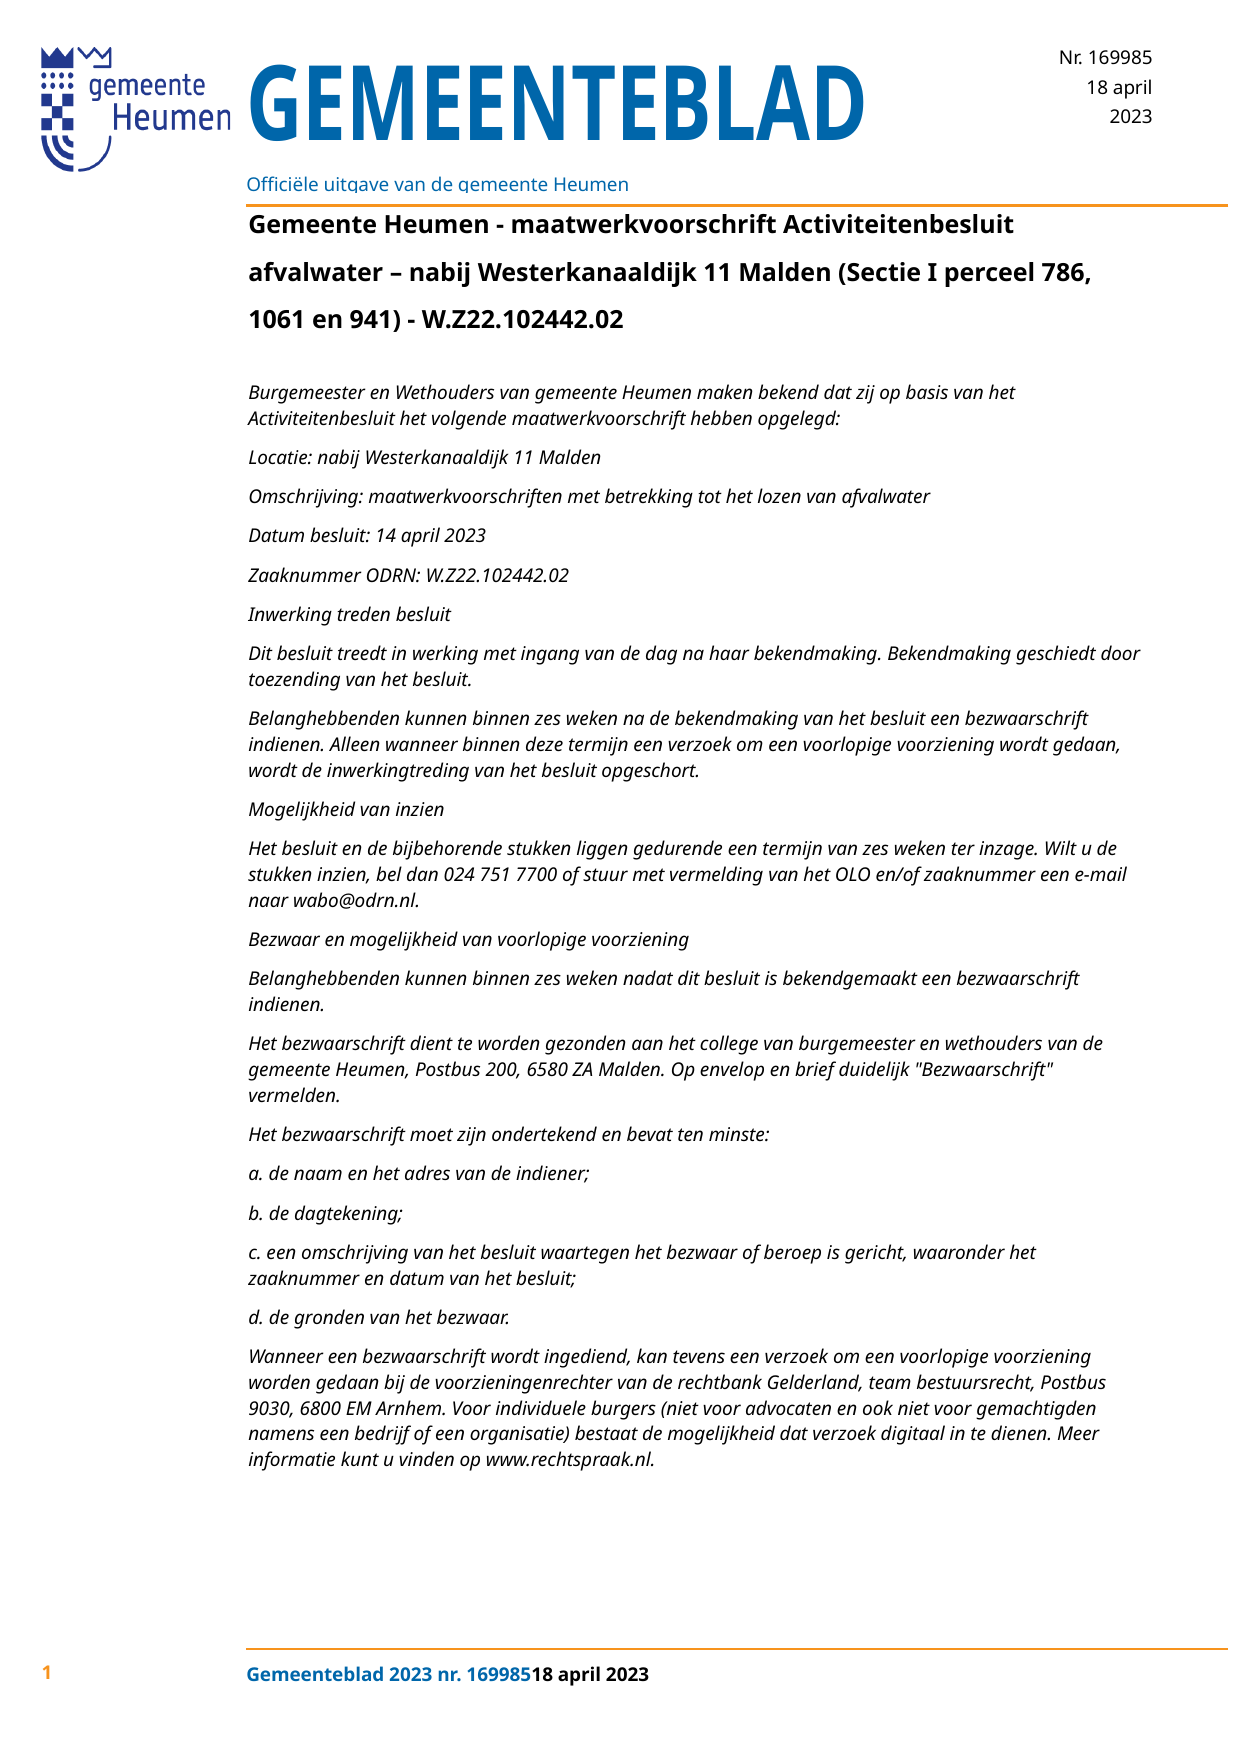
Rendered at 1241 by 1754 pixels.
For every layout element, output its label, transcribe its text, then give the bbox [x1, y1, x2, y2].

text a. de naam en het adres van de indiener; [248, 1160, 1152, 1186]
text Het besluit en de bijbehorende stukken liggen gedurende een termijn van zes weken ter inzage. Wilt u de stukken inzien, bel dan 024 751 7700 of stuur met vermelding van het OLO en/of zaaknummer een e-mail naar wabo@odrn.nl. [248, 835, 1152, 913]
text Mogelijkheid van inzien [248, 796, 1152, 822]
text Gemeente Heumen - maatwerkvoorschrift Activiteitenbesluit afvalwater – nabij Westerkanaaldijk 11 Malden (Sectie I perceel 786, 1061 en 941) - W.Z22.102442.02 [248, 207, 1152, 336]
text Datum besluit: 14 april 2023 [248, 523, 1152, 548]
text d. de gronden van het bezwaar. [248, 1304, 1152, 1330]
text Zaaknummer ODRN: W.Z22.102442.02 [248, 562, 1152, 588]
text Wanneer een bezwaarschrift wordt ingediend, kan tevens een verzoek om een voorlopige voorziening worden gedaan bij de voorzieningenrechter van de rechtbank Gelderland, team bestuursrecht, Postbus 9030, 6800 EM Arnhem. Voor individuele burgers (niet voor advocaten en ook niet voor gemachtigden namens een bedrijf of een organisatie) bestaat de mogelijkheid dat verzoek digitaal in te dienen. Meer informatie kunt u vinden op www.rechtspraak.nl. [248, 1343, 1152, 1472]
text Het bezwaarschrift moet zijn ondertekend en bevat ten minste: [248, 1121, 1152, 1147]
text Locatie: nabij Westerkanaaldijk 11 Malden [248, 444, 1152, 470]
text Dit besluit treedt in werking met ingang van de dag na haar bekendmaking. Bekendmaking geschiedt door toezending van het besluit. [248, 640, 1152, 692]
text b. de dagtekening; [248, 1200, 1152, 1225]
text Belanghebbenden kunnen binnen zes weken nadat dit besluit is bekendgemaakt een bezwaarschrift indienen. [248, 965, 1152, 1017]
text Het bezwaarschrift dient te worden gezonden aan het college van burgemeester en wethouders van de gemeente Heumen, Postbus 200, 6580 ZA Malden. Op envelop en brief duidelijk "Bezwaarschrift" vermelden. [248, 1030, 1152, 1108]
text c. een omschrijving van het besluit waartegen het bezwaar of beroep is gericht, waaronder het zaaknummer en datum van het besluit; [248, 1239, 1152, 1290]
text Inwerking treden besluit [248, 601, 1152, 627]
picture [41, 47, 231, 172]
text Bezwaar en mogelijkheid van voorlopige voorziening [248, 926, 1152, 952]
text Omschrijving: maatwerkvoorschriften met betrekking tot het lozen van afvalwater [248, 483, 1152, 509]
text Belanghebbenden kunnen binnen zes weken na de bekendmaking van het besluit een bezwaarschrift indienen. Alleen wanneer binnen deze termijn een verzoek om een voorlopige voorziening wordt gedaan, wordt de inwerkingtreding van het besluit opgeschort. [248, 705, 1152, 783]
text Burgemeester en Wethouders van gemeente Heumen maken bekend dat zij op basis van het Activiteitenbesluit het volgende maatwerkvoorschrift hebben opgelegd: [248, 379, 1152, 431]
